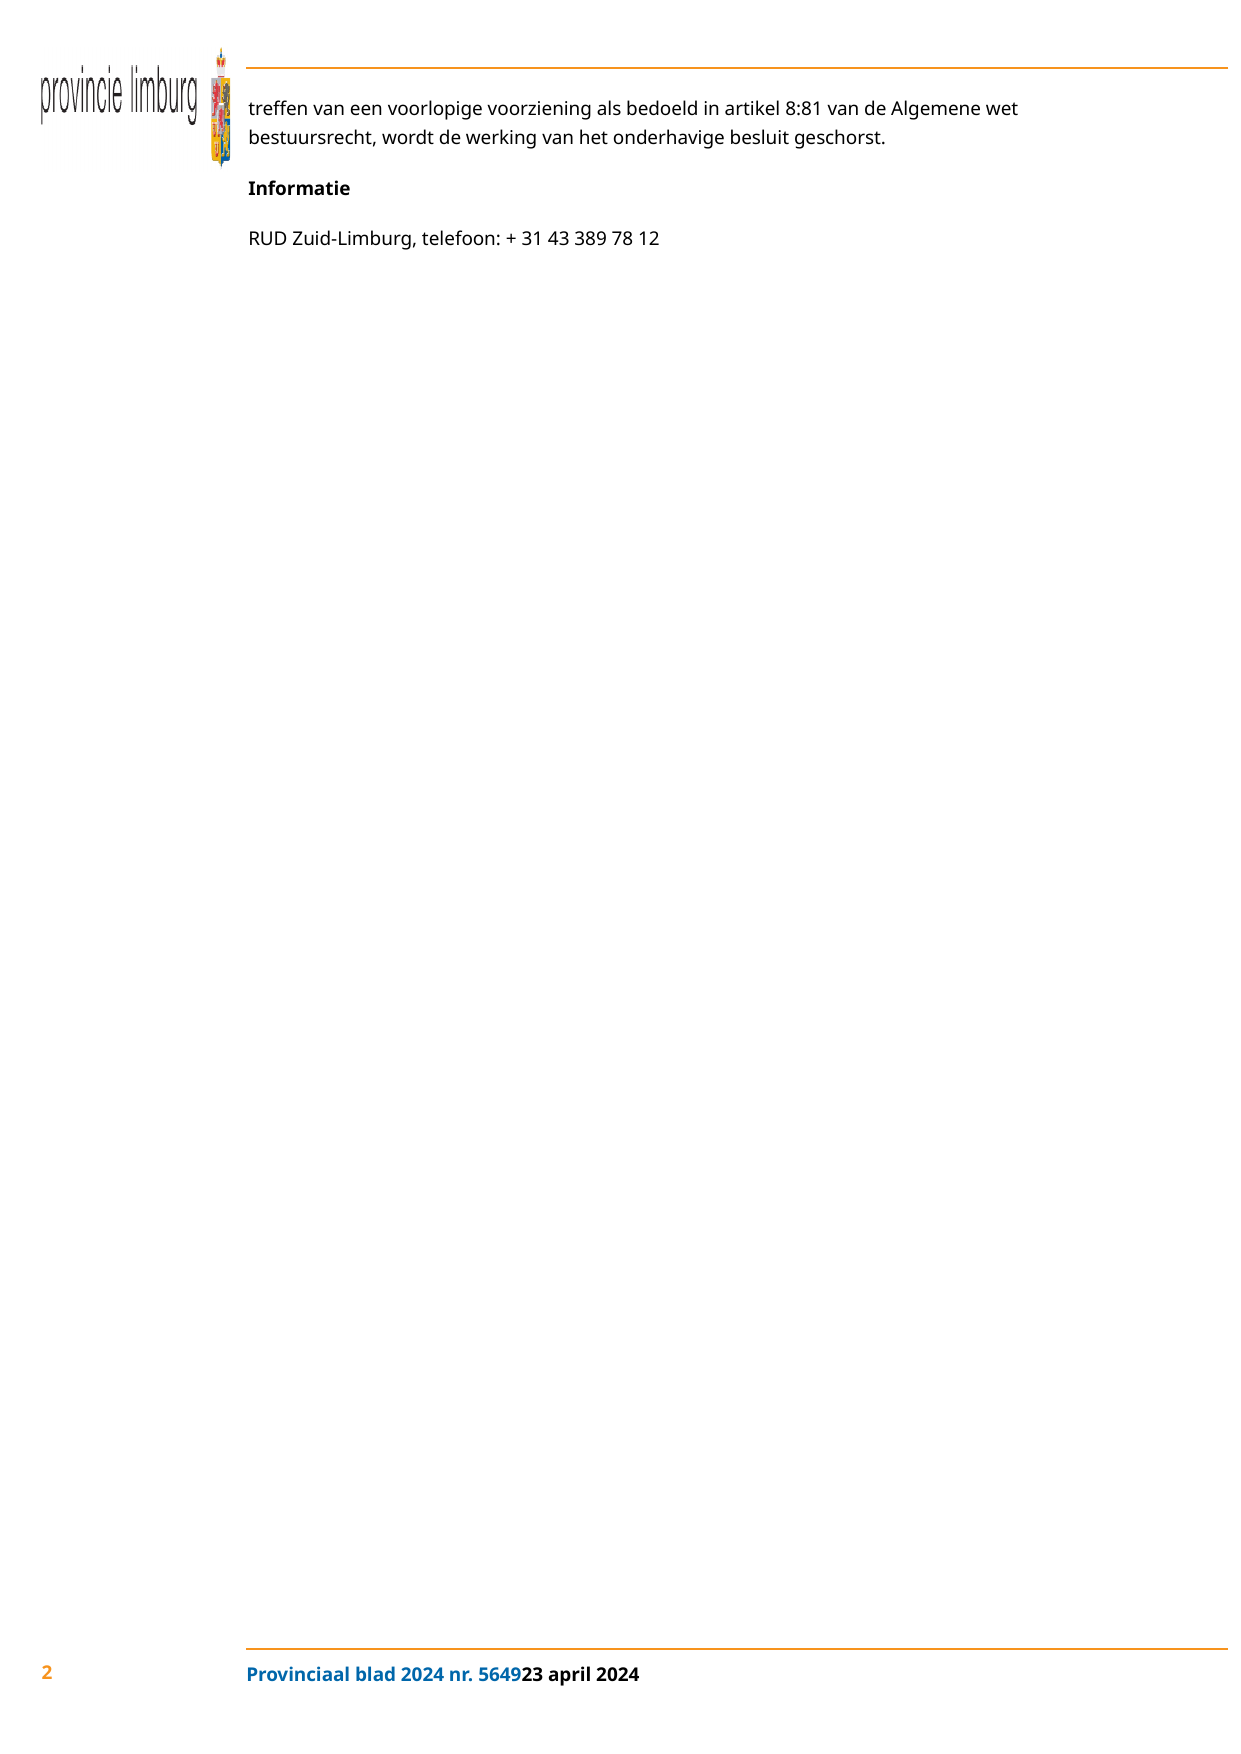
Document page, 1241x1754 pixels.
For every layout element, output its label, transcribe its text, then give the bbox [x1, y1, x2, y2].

text Informatie [248, 175, 1152, 201]
picture [41, 47, 231, 172]
text RUD Zuid-Limburg, telefoon: + 31 43 389 78 12 [248, 225, 1152, 251]
text treffen van een voorlopige voorziening als bedoeld in artikel 8:81 van de Algemene wet bestuursrecht, wordt de werking van het onderhavige besluit geschorst. [248, 95, 1152, 150]
